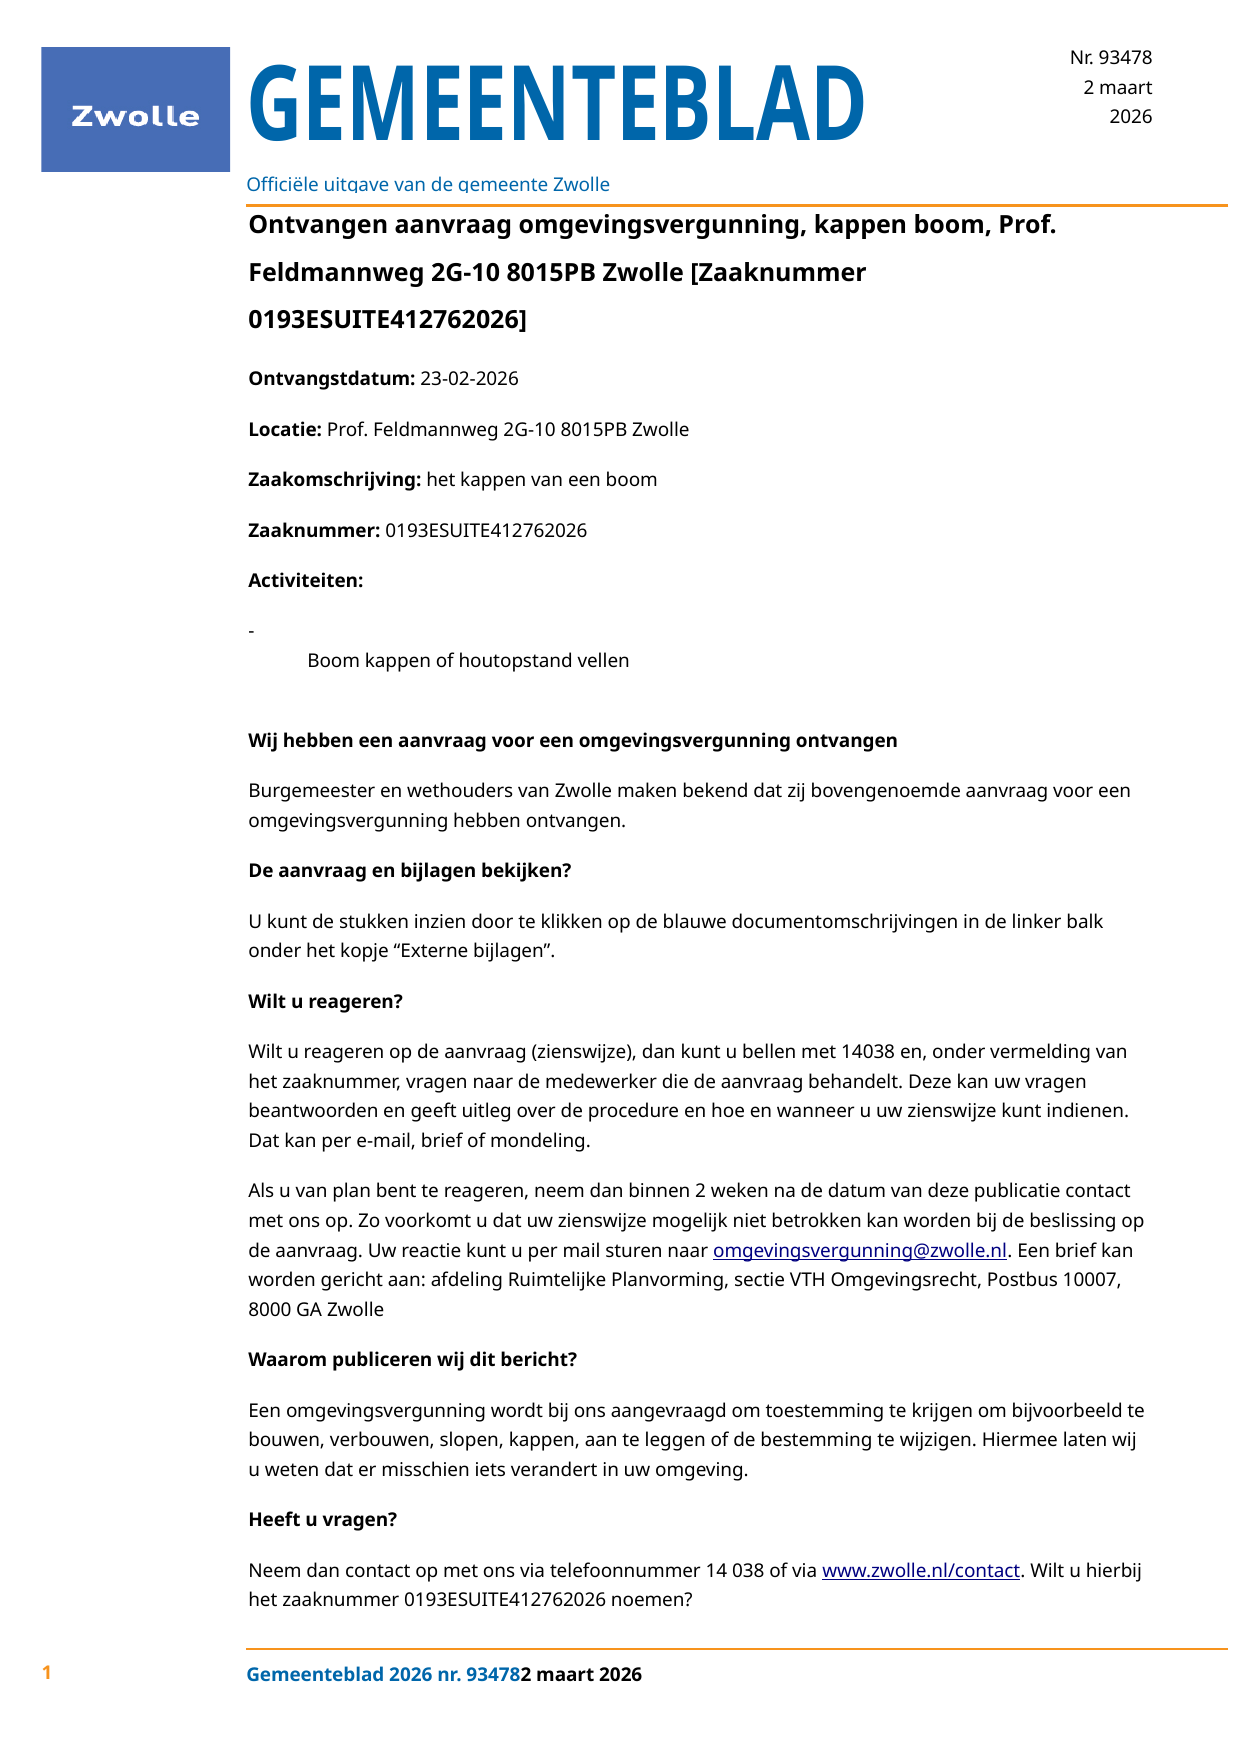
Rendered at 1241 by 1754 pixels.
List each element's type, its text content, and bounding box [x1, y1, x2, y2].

text Wij hebben een aanvraag voor een omgevingsvergunning ontvangen [248, 727, 1152, 753]
text Een omgevingsvergunning wordt bij ons aangevraagd om toestemming te krijgen om bijvoorbeeld te bouwen, verbouwen, slopen, kappen, aan te leggen of de bestemming te wijzigen. Hiermee laten wij u weten dat er misschien iets verandert in uw omgeving. [248, 1397, 1152, 1482]
text Waarom publiceren wij dit bericht? [248, 1346, 1152, 1372]
text U kunt de stukken inzien door te klikken op de blauwe documentomschrijvingen in de linker balk onder het kopje “Externe bijlagen”. [248, 908, 1152, 963]
list Boom kappen of houtopstand vellen [248, 647, 1152, 673]
text Locatie: Prof. Feldmannweg 2G-10 8015PB Zwolle [248, 416, 1152, 442]
text Activiteiten: [248, 567, 1152, 593]
text Ontvangen aanvraag omgevingsvergunning, kappen boom, Prof. Feldmannweg 2G-10 8015PB Zwolle [Zaaknummer 0193ESUITE412762026] [248, 207, 1152, 336]
text Ontvangstdatum: 23-02-2026 [248, 366, 1152, 391]
text De aanvraag en bijlagen bekijken? [248, 858, 1152, 883]
text Wilt u reageren? [248, 988, 1152, 1014]
text Heeft u vragen? [248, 1506, 1152, 1532]
text Als u van plan bent te reageren, neem dan binnen 2 weken na de datum van deze publicatie contact met ons op. Zo voorkomt u dat uw zienswijze mogelijk niet betrokken kan worden bij de beslissing op de aanvraag. Uw reactie kunt u per mail sturen naar omgevingsvergunning@zwolle.nl. Een brief kan worden gericht aan: afdeling Ruimtelijke Planvorming, sectie VTH Omgevingsrecht, Postbus 10007, 8000 GA Zwolle [248, 1178, 1152, 1322]
text Zaaknummer: 0193ESUITE412762026 [248, 517, 1152, 542]
text Zaakomschrijving: het kappen van een boom [248, 466, 1152, 492]
picture [41, 47, 231, 172]
text Wilt u reageren op de aanvraag (zienswijze), dan kunt u bellen met 14038 en, onder vermelding van het zaaknummer, vragen naar de medewerker die de aanvraag behandelt. Deze kan uw vragen beantwoorden en geeft uitleg over de procedure en hoe en wanneer u uw zienswijze kunt indienen. Dat kan per e-mail, brief of mondeling. [248, 1038, 1152, 1153]
text Neem dan contact op met ons via telefoonnummer 14 038 of via www.zwolle.nl/contact. Wilt u hierbij het zaaknummer 0193ESUITE412762026 noemen? [248, 1557, 1152, 1612]
text Burgemeester en wethouders van Zwolle maken bekend dat zij bovengenoemde aanvraag voor een omgevingsvergunning hebben ontvangen. [248, 778, 1152, 833]
